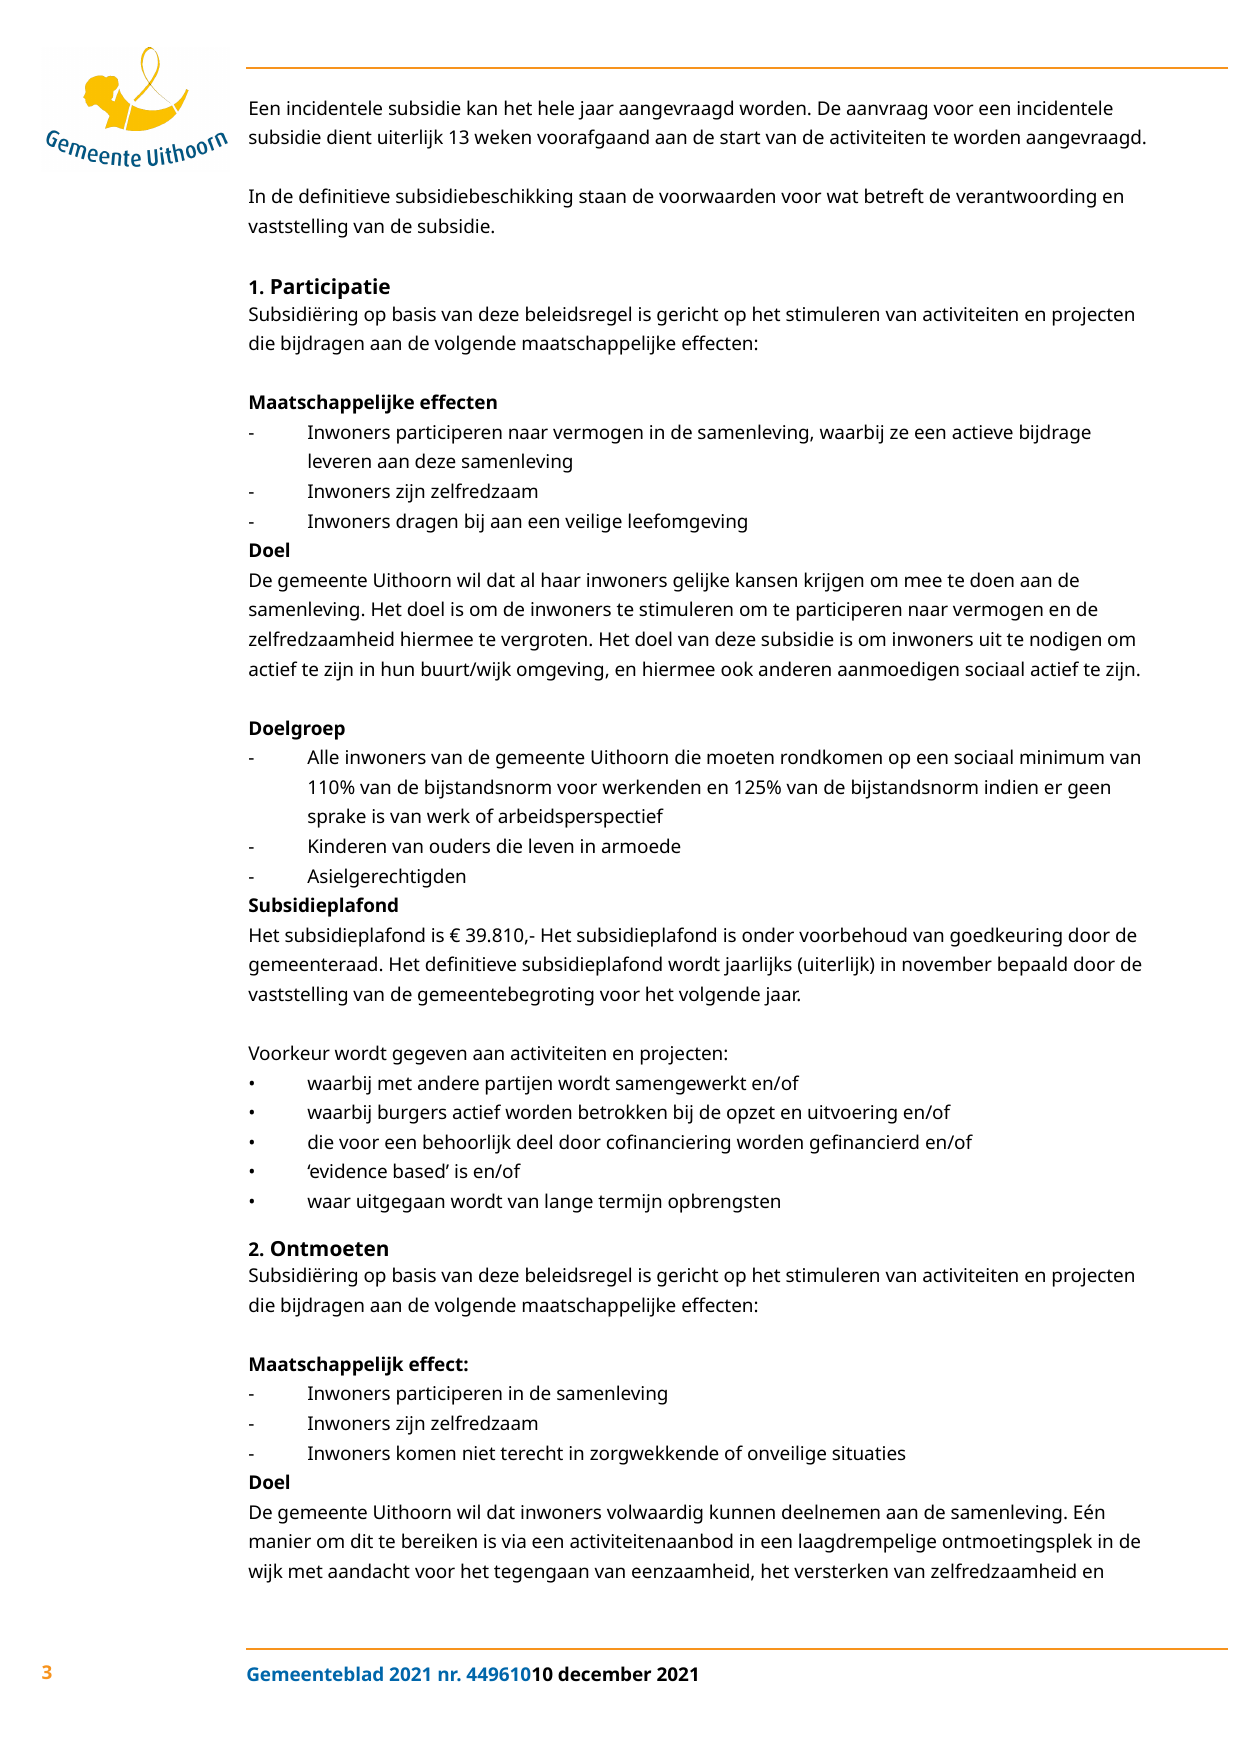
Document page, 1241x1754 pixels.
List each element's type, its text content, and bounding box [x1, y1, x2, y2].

list waarbij burgers actief worden betrokken bij de opzet en uitvoering en/of [248, 1099, 1152, 1125]
text Maatschappelijke effecten [248, 389, 1152, 415]
text De gemeente Uithoorn wil dat al haar inwoners gelijke kansen krijgen om mee te doen aan de samenleving. Het doel is om de inwoners te stimuleren om te participeren naar vermogen en de zelfredzaamheid hiermee te vergroten. Het doel van deze subsidie is om inwoners uit te nodigen om actief te zijn in hun buurt/wijk omgeving, en hiermee ook anderen aanmoedigen sociaal actief te zijn. [248, 567, 1152, 681]
text Een incidentele subsidie kan het hele jaar aangevraagd worden. De aanvraag voor een incidentele subsidie dient uiterlijk 13 weken voorafgaand aan de start van de activiteiten te worden aangevraagd. [248, 95, 1152, 150]
text In de definitieve subsidiebeschikking staan de voorwaarden voor wat betreft de verantwoording en vaststelling van de subsidie. [248, 183, 1152, 239]
text Subsidiëring op basis van deze beleidsregel is gericht op het stimuleren van activiteiten en projecten die bijdragen aan de volgende maatschappelijke effecten: [248, 301, 1152, 356]
list Inwoners dragen bij aan een veilige leefomgeving [248, 508, 1152, 533]
text Doel [248, 1469, 1152, 1495]
text 2. Ontmoeten [248, 1234, 1152, 1262]
list waarbij met andere partijen wordt samengewerkt en/of [248, 1070, 1152, 1096]
list ‘evidence based’ is en/of [248, 1159, 1152, 1184]
text 1. Participatie [248, 272, 1152, 301]
picture [41, 47, 231, 172]
list waar uitgegaan wordt van lange termijn opbrengsten [248, 1188, 1152, 1214]
list die voor een behoorlijk deel door cofinanciering worden gefinancierd en/of [248, 1129, 1152, 1155]
text Maatschappelijk effect: [248, 1351, 1152, 1377]
text Doel [248, 537, 1152, 563]
list Alle inwoners van de gemeente Uithoorn die moeten rondkomen op een sociaal minimum van 110% van de bijstandsnorm voor werkenden en 125% van de bijstandsnorm indien er geen sprake is van werk of arbeidsperspectief [248, 744, 1152, 829]
list Inwoners zijn zelfredzaam [248, 478, 1152, 504]
list Kinderen van ouders die leven in armoede [248, 833, 1152, 859]
text Het subsidieplafond is € 39.810,- Het subsidieplafond is onder voorbehoud van goedkeuring door de gemeenteraad. Het definitieve subsidieplafond wordt jaarlijks (uiterlijk) in november bepaald door de vaststelling van de gemeentebegroting voor het volgende jaar. [248, 922, 1152, 1007]
text Voorkeur wordt gegeven aan activiteiten en projecten: [248, 1040, 1152, 1066]
list Inwoners participeren in de samenleving [248, 1381, 1152, 1406]
text Subsidiëring op basis van deze beleidsregel is gericht op het stimuleren van activiteiten en projecten die bijdragen aan de volgende maatschappelijke effecten: [248, 1262, 1152, 1318]
list Inwoners komen niet terecht in zorgwekkende of onveilige situaties [248, 1440, 1152, 1466]
text De gemeente Uithoorn wil dat inwoners volwaardig kunnen deelnemen aan de samenleving. Eén manier om dit te bereiken is via een activiteitenaanbod in een laagdrempelige ontmoetingsplek in de wijk met aandacht voor het tegengaan van eenzaamheid, het versterken van zelfredzaamheid en [248, 1499, 1152, 1584]
text Doelgroep [248, 715, 1152, 741]
list Inwoners participeren naar vermogen in de samenleving, waarbij ze een actieve bijdrage leveren aan deze samenleving [248, 419, 1152, 474]
list Inwoners zijn zelfredzaam [248, 1410, 1152, 1436]
list Asielgerechtigden [248, 863, 1152, 888]
text Subsidieplafond [248, 892, 1152, 918]
